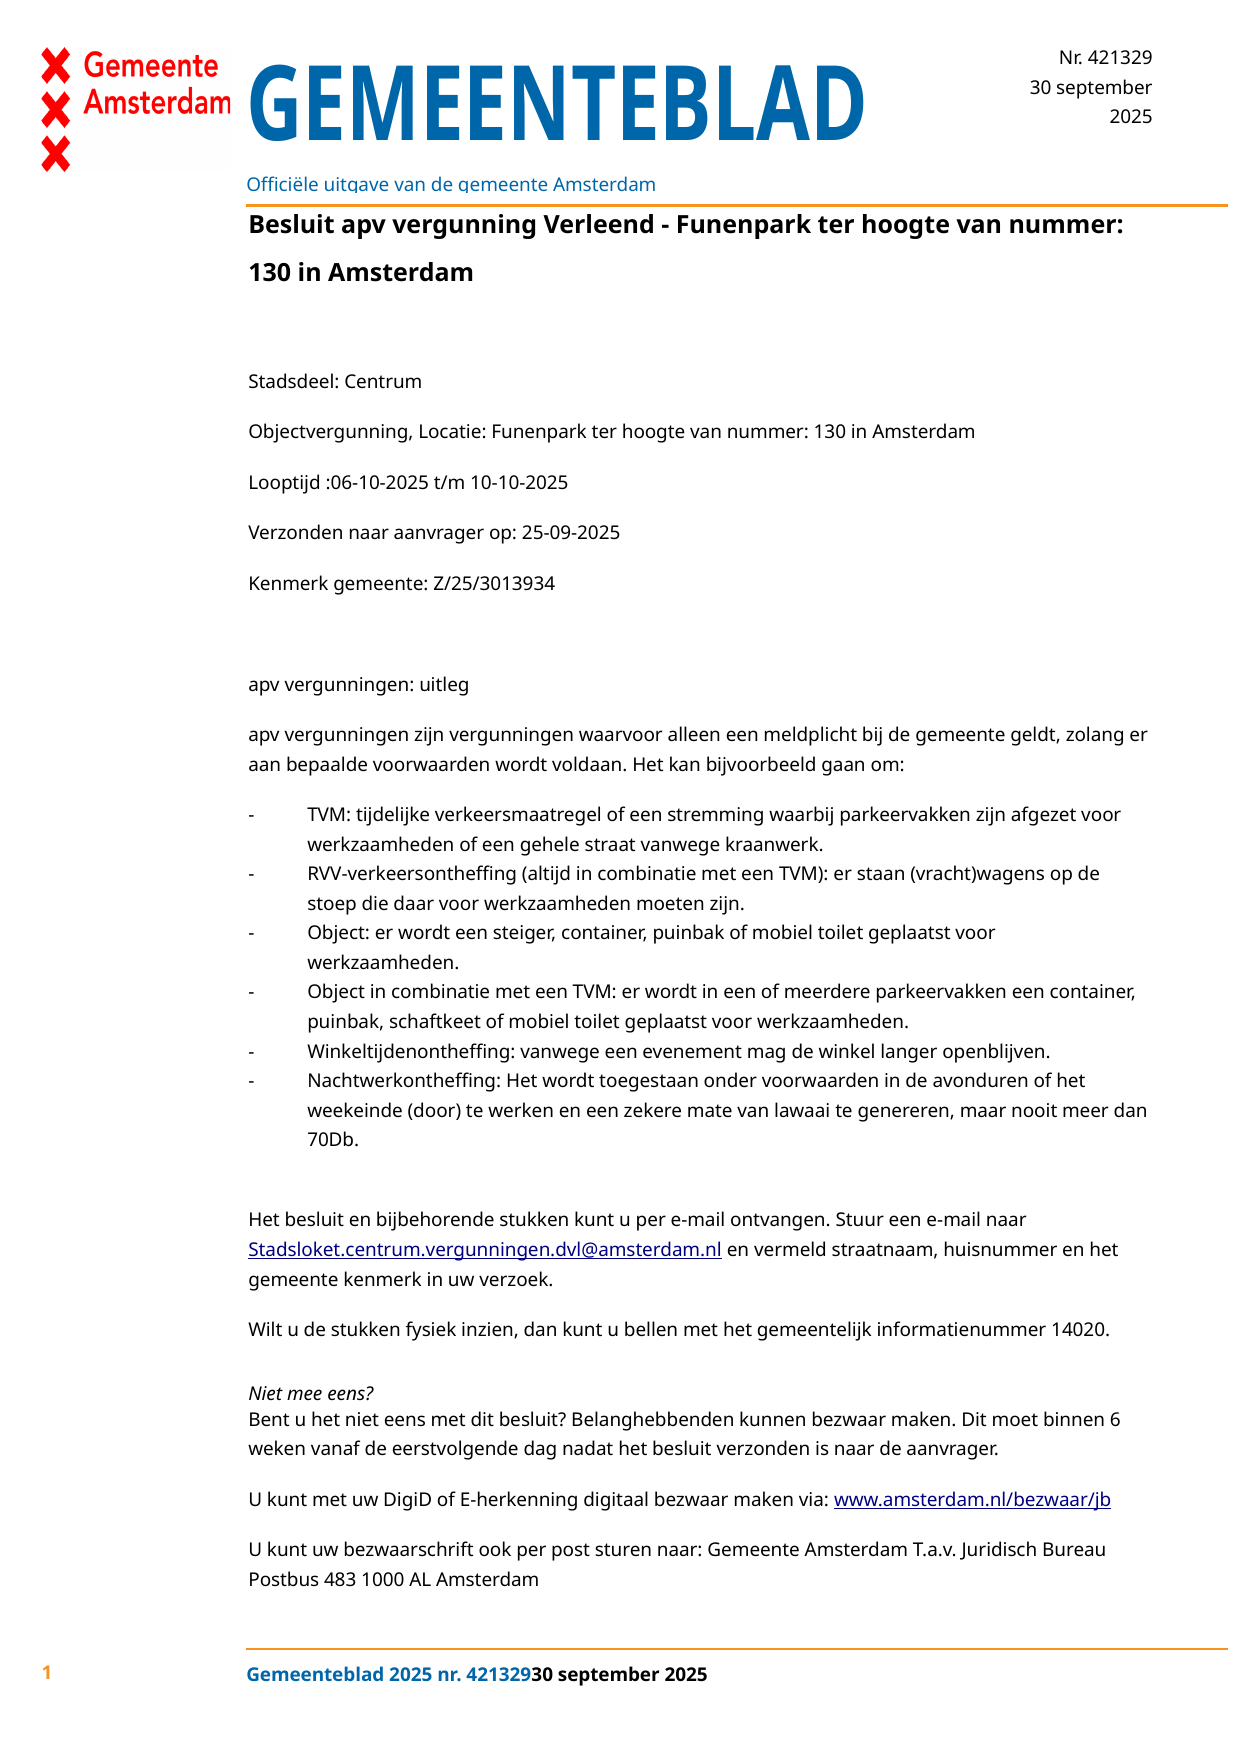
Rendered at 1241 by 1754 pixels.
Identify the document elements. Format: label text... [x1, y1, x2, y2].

list Object: er wordt een steiger, container, puinbak of mobiel toilet geplaatst voor werkzaamheden. [248, 919, 1152, 975]
text Verzonden naar aanvrager op: 25-09-2025 [248, 519, 1152, 545]
list RVV-verkeersontheffing (altijd in combinatie met een TVM): er staan (vracht)wagens op de stoep die daar voor werkzaamheden moeten zijn. [248, 860, 1152, 916]
text apv vergunningen: uitleg [248, 671, 1152, 697]
list Nachtwerkontheffing: Het wordt toegestaan onder voorwaarden in de avonduren of het weekeinde (door) te werken en een zekere mate van lawaai te genereren, maar nooit meer dan 70Db. [248, 1067, 1152, 1152]
text Besluit apv vergunning Verleend - Funenpark ter hoogte van nummer: 130 in Amsterdam [248, 207, 1152, 288]
text apv vergunningen zijn vergunningen waarvoor alleen een meldplicht bij de gemeente geldt, zolang er aan bepaalde voorwaarden wordt voldaan. Het kan bijvoorbeeld gaan om: [248, 721, 1152, 777]
text Wilt u de stukken fysiek inzien, dan kunt u bellen met het gemeentelijk informatienummer 14020. [248, 1316, 1152, 1342]
text Objectvergunning, Locatie: Funenpark ter hoogte van nummer: 130 in Amsterdam [248, 419, 1152, 444]
list Object in combinatie met een TVM: er wordt in een of meerdere parkeervakken een container, puinbak, schaftkeet of mobiel toilet geplaatst voor werkzaamheden. [248, 979, 1152, 1034]
text Kenmerk gemeente: Z/25/3013934 [248, 570, 1152, 596]
list TVM: tijdelijke verkeersmaatregel of een stremming waarbij parkeervakken zijn afgezet voor werkzaamheden of een gehele straat vanwege kraanwerk. [248, 801, 1152, 857]
text Looptijd :06-10-2025 t/m 10-10-2025 [248, 469, 1152, 495]
text Bent u het niet eens met dit besluit? Belanghebbenden kunnen bezwaar maken. Dit moet binnen 6 weken vanaf de eerstvolgende dag nadat het besluit verzonden is naar de aanvrager. [248, 1406, 1152, 1461]
text Het besluit en bijbehorende stukken kunt u per e-mail ontvangen. Stuur een e-mail naar Stadsloket.centrum.vergunningen.dvl@amsterdam.nl en vermeld straatnaam, huisnummer en het gemeente kenmerk in uw verzoek. [248, 1207, 1152, 1292]
text Niet mee eens? [248, 1380, 1152, 1406]
text U kunt uw bezwaarschrift ook per post sturen naar: Gemeente Amsterdam T.a.v. Juridisch Bureau Postbus 483 1000 AL Amsterdam [248, 1536, 1152, 1592]
list Winkeltijdenontheffing: vanwege een evenement mag de winkel langer openblijven. [248, 1038, 1152, 1064]
text Stadsdeel: Centrum [248, 368, 1152, 394]
text U kunt met uw DigiD of E-herkenning digitaal bezwaar maken via: www.amsterdam.nl/bezwaar/jb [248, 1486, 1152, 1512]
picture [41, 47, 231, 172]
